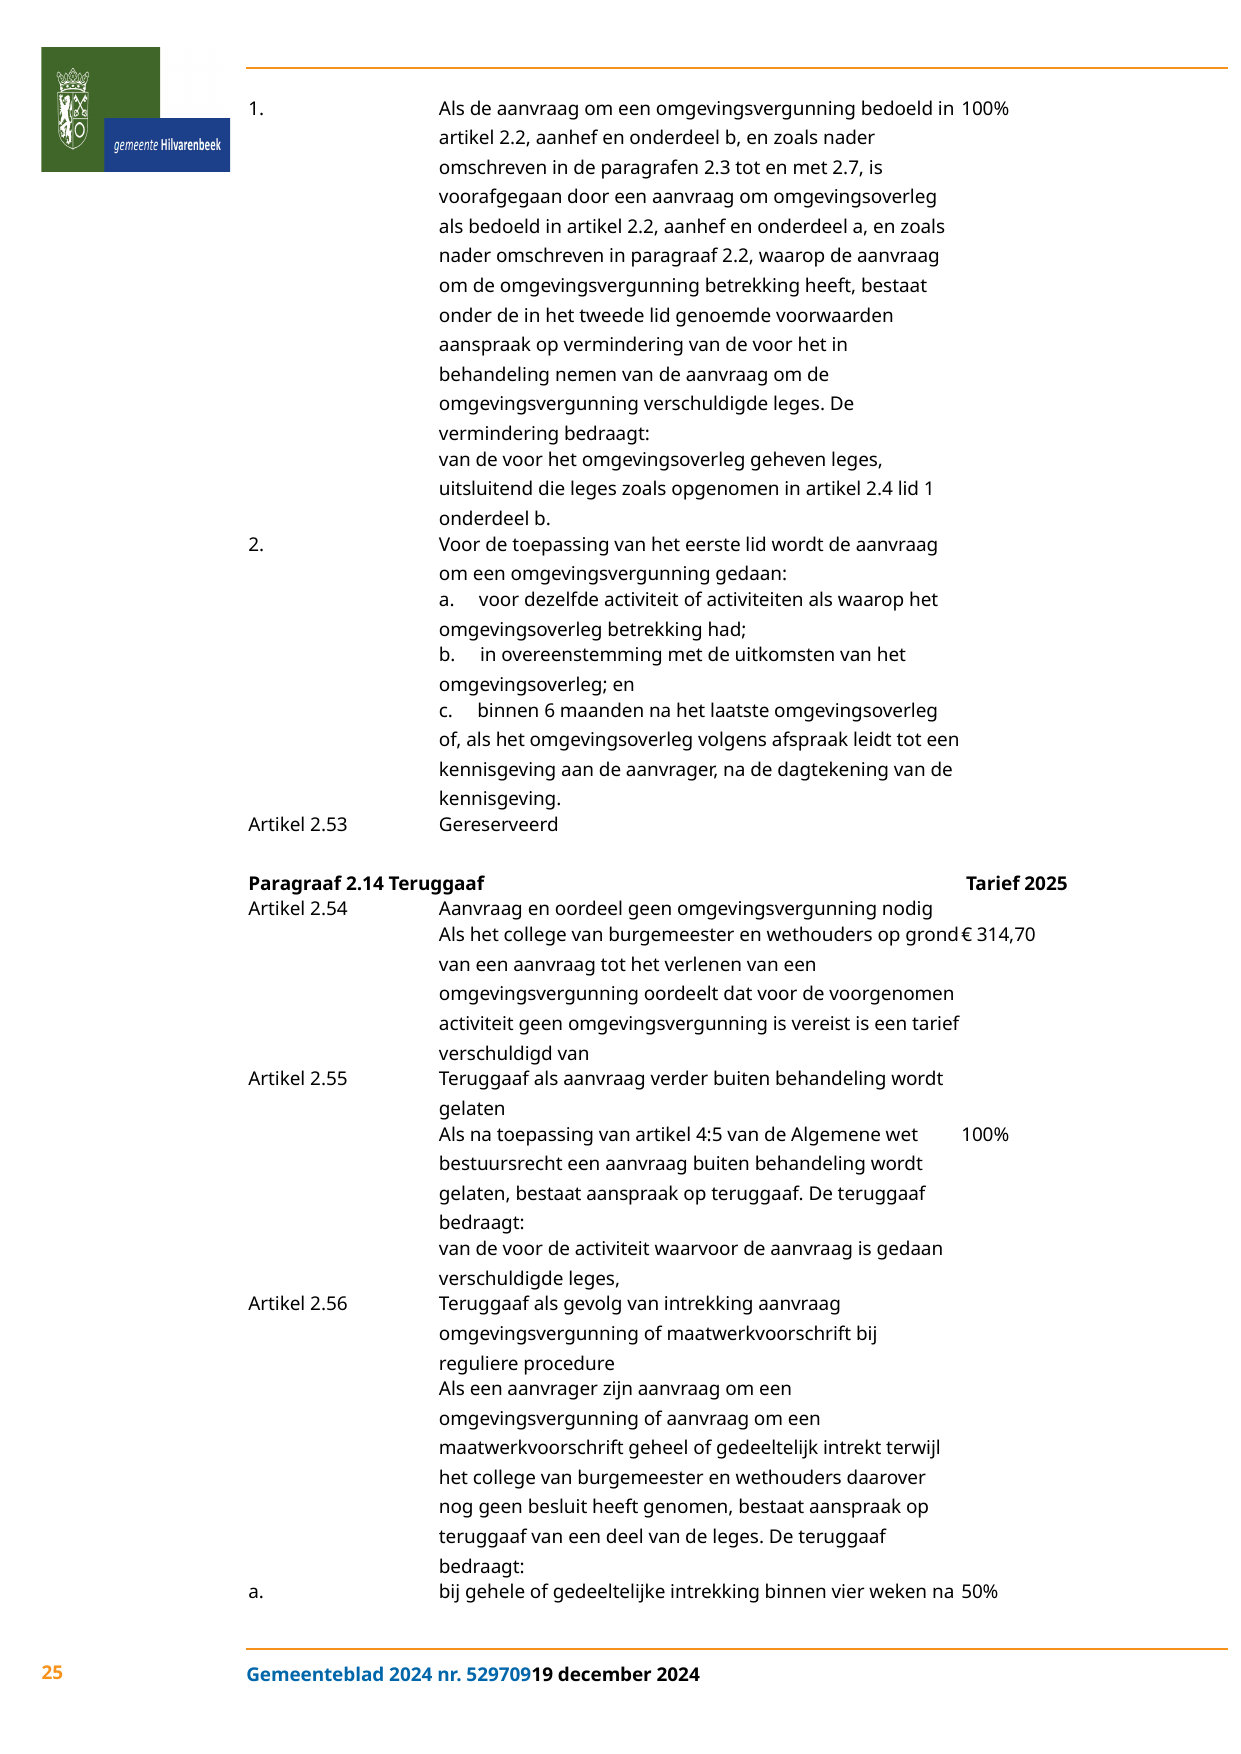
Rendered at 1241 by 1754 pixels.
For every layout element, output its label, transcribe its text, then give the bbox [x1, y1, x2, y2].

table_cell [961, 896, 1152, 921]
table_cell [961, 641, 1152, 697]
table_cell c. binnen 6 maanden na het laatste omgevingsoverleg of, als het omgevingsoverleg volgens afspraak leidt tot een kennisgeving aan de aanvrager, na de dagtekening van de kennisgeving. [439, 697, 961, 811]
table_cell [961, 1235, 1152, 1291]
table_cell [961, 446, 1152, 531]
table_cell b. in overeenstemming met de uitkomsten van het omgevingsoverleg; en [439, 641, 961, 697]
table_cell € 314,70 [961, 921, 1152, 1065]
table_cell [248, 446, 439, 531]
table_header Paragraaf 2.14 Teruggaaf [248, 870, 961, 896]
table_cell [248, 921, 439, 1065]
table_cell van de voor de activiteit waarvoor de aanvraag is gedaan verschuldigde leges, [439, 1235, 961, 1291]
table_cell [248, 1121, 439, 1235]
table_cell Artikel 2.53 [248, 811, 439, 837]
table_cell Gereserveerd [439, 811, 961, 837]
table_cell [961, 531, 1152, 586]
table_cell Als de aanvraag om een omgevingsvergunning bedoeld in artikel 2.2, aanhef en onderdeel b, en zoals nader omschreven in de paragrafen 2.3 tot en met 2.7, is voorafgegaan door een aanvraag om omgevingsoverleg als bedoeld in artikel 2.2, aanhef en onderdeel a, en zoals nader omschreven in paragraaf 2.2, waarop de aanvraag om de omgevingsvergunning betrekking heeft, bestaat onder de in het tweede lid genoemde voorwaarden aanspraak op vermindering van de voor het in behandeling nemen van de aanvraag om de omgevingsvergunning verschuldigde leges. De vermindering bedraagt: [439, 95, 961, 446]
table_cell [961, 1065, 1152, 1121]
table_cell 2. [248, 531, 439, 586]
table_cell a. voor dezelfde activiteit of activiteiten als waarop het omgevingsoverleg betrekking had; [439, 586, 961, 641]
table_header Tarief 2025 [961, 870, 1152, 896]
table_cell [248, 697, 439, 811]
table_cell Artikel 2.54 [248, 896, 439, 921]
table_cell 1. [248, 95, 439, 446]
table_cell [961, 1375, 1152, 1579]
table_cell Teruggaaf als gevolg van intrekking aanvraag omgevingsvergunning of maatwerkvoorschrift bij reguliere procedure [439, 1291, 961, 1375]
table_cell bij gehele of gedeeltelijke intrekking binnen vier weken na [439, 1579, 961, 1604]
table_cell Artikel 2.56 [248, 1291, 439, 1375]
table_cell 100% [961, 1121, 1152, 1235]
table_cell van de voor het omgevingsoverleg geheven leges, uitsluitend die leges zoals opgenomen in artikel 2.4 lid 1 onderdeel b. [439, 446, 961, 531]
table_cell [961, 811, 1152, 837]
table_cell 100% [961, 95, 1152, 446]
table_cell [248, 586, 439, 641]
table_cell [961, 697, 1152, 811]
table_cell Voor de toepassing van het eerste lid wordt de aanvraag om een omgevingsvergunning gedaan: [439, 531, 961, 586]
table_cell Als een aanvrager zijn aanvraag om een omgevingsvergunning of aanvraag om een maatwerkvoorschrift geheel of gedeeltelijk intrekt terwijl het college van burgemeester en wethouders daarover nog geen besluit heeft genomen, bestaat aanspraak op teruggaaf van een deel van de leges. De teruggaaf bedraagt: [439, 1375, 961, 1579]
picture [41, 47, 231, 172]
table_cell 50% [961, 1579, 1152, 1604]
table_cell Als na toepassing van artikel 4:5 van de Algemene wet bestuursrecht een aanvraag buiten behandeling wordt gelaten, bestaat aanspraak op teruggaaf. De teruggaaf bedraagt: [439, 1121, 961, 1235]
table_cell [248, 1235, 439, 1291]
table_cell Aanvraag en oordeel geen omgevingsvergunning nodig [439, 896, 961, 921]
table_cell a. [248, 1579, 439, 1604]
table_cell [248, 1375, 439, 1579]
table_cell [248, 641, 439, 697]
table_cell Teruggaaf als aanvraag verder buiten behandeling wordt gelaten [439, 1065, 961, 1121]
table_cell Artikel 2.55 [248, 1065, 439, 1121]
table_cell [961, 1291, 1152, 1375]
table_cell Als het college van burgemeester en wethouders op grond van een aanvraag tot het verlenen van een omgevingsvergunning oordeelt dat voor de voorgenomen activiteit geen omgevingsvergunning is vereist is een tarief verschuldigd van [439, 921, 961, 1065]
table_cell [961, 586, 1152, 641]
